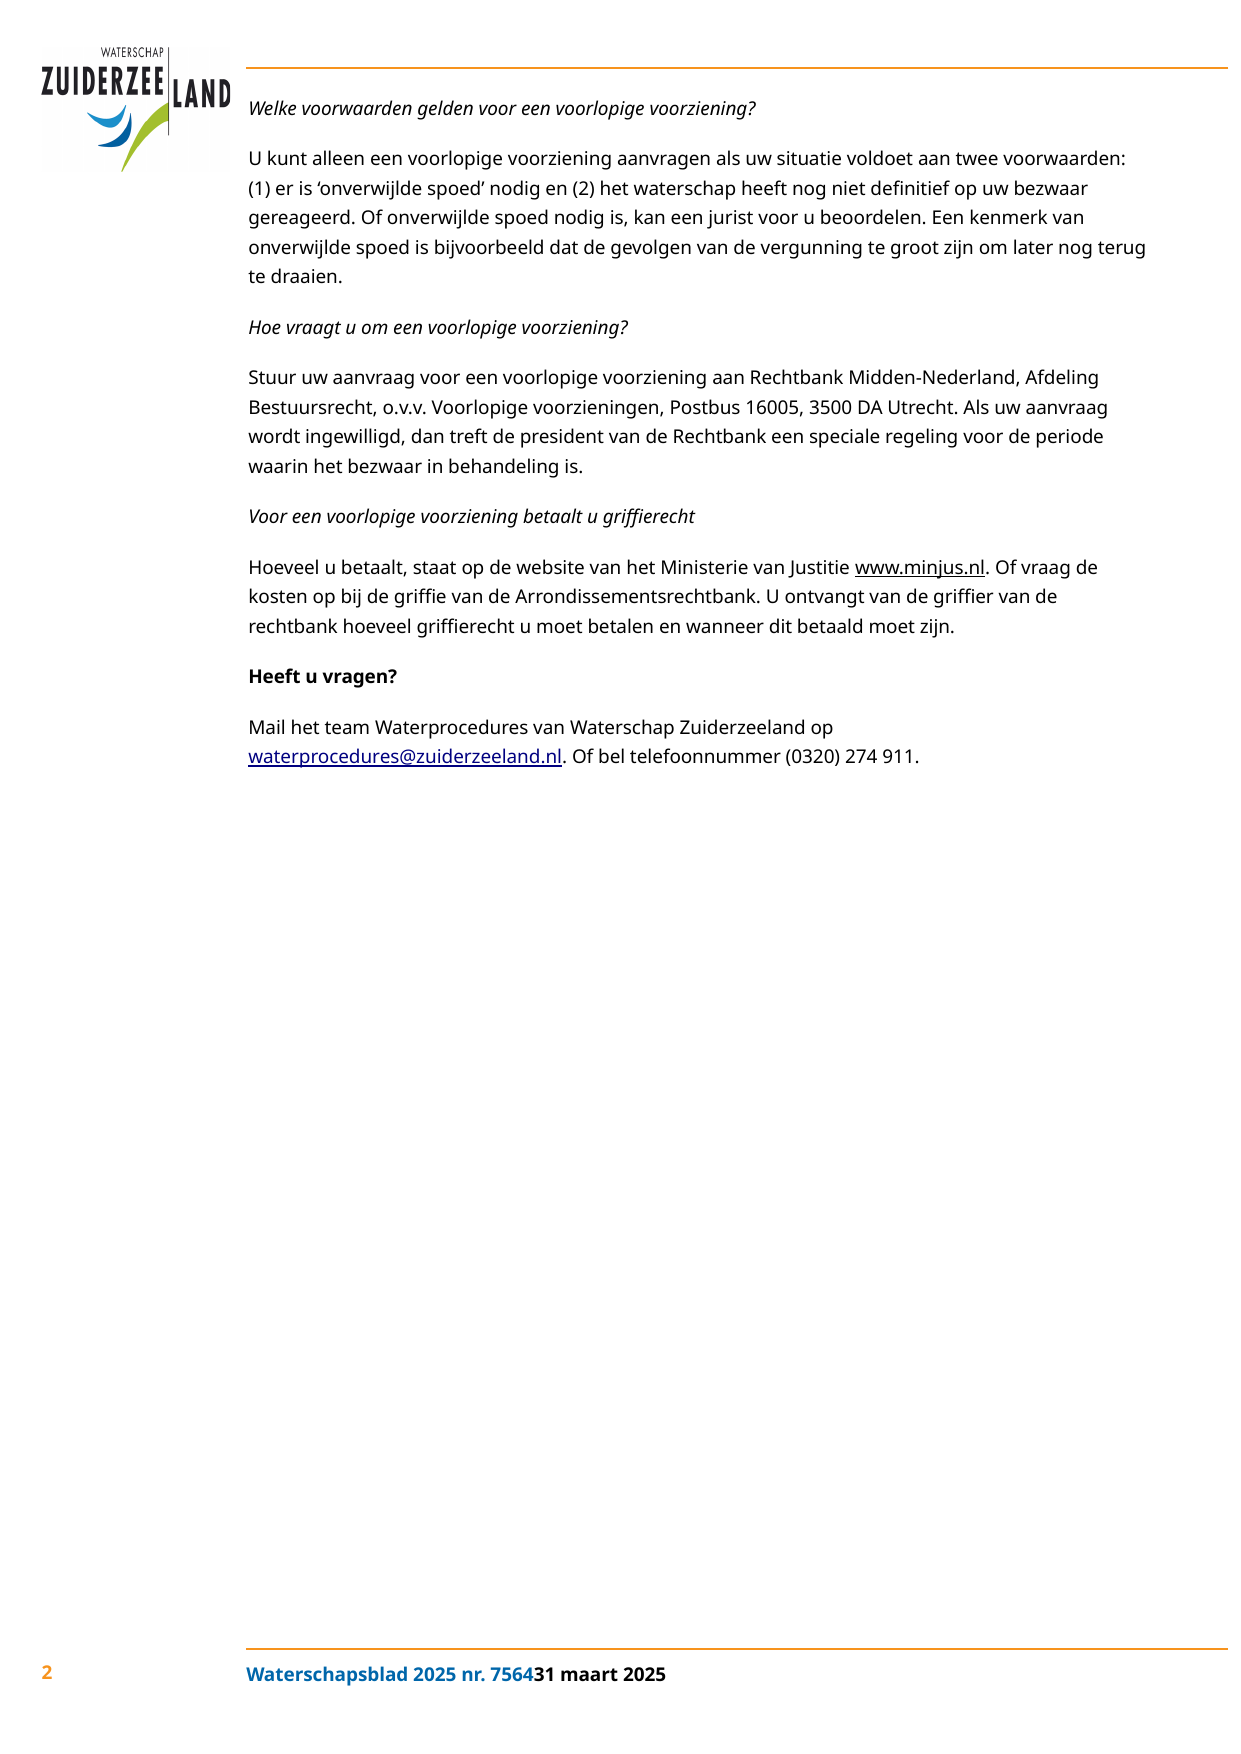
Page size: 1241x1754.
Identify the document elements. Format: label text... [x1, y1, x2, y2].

text Heeft u vragen? [248, 663, 1152, 689]
text Hoeveel u betaalt, staat op de website van het Ministerie van Justitie www.minjus.nl. Of vraag de kosten op bij de griffie van de Arrondissementsrechtbank. U ontvangt van de griffier van de rechtbank hoeveel griffierecht u moet betalen en wanneer dit betaald moet zijn. [248, 554, 1152, 639]
text Mail het team Waterprocedures van Waterschap Zuiderzeeland op waterprocedures@zuiderzeeland.nl. Of bel telefoonnummer (0320) 274 911. [248, 714, 1152, 769]
text Welke voorwaarden gelden voor een voorlopige voorziening? [248, 95, 1152, 121]
text Hoe vraagt u om een voorlopige voorziening? [248, 314, 1152, 340]
picture [41, 47, 231, 172]
text Stuur uw aanvraag voor een voorlopige voorziening aan Rechtbank Midden-Nederland, Afdeling Bestuursrecht, o.v.v. Voorlopige voorzieningen, Postbus 16005, 3500 DA Utrecht. Als uw aanvraag wordt ingewilligd, dan treft de president van de Rechtbank een speciale regeling voor de periode waarin het bezwaar in behandeling is. [248, 364, 1152, 479]
text Voor een voorlopige voorziening betaalt u griffierecht [248, 503, 1152, 529]
text U kunt alleen een voorlopige voorziening aanvragen als uw situatie voldoet aan twee voorwaarden: (1) er is ‘onverwijlde spoed’ nodig en (2) het waterschap heeft nog niet definitief op uw bezwaar gereageerd. Of onverwijlde spoed nodig is, kan een jurist voor u beoordelen. Een kenmerk van onverwijlde spoed is bijvoorbeeld dat de gevolgen van de vergunning te groot zijn om later nog terug te draaien. [248, 145, 1152, 289]
